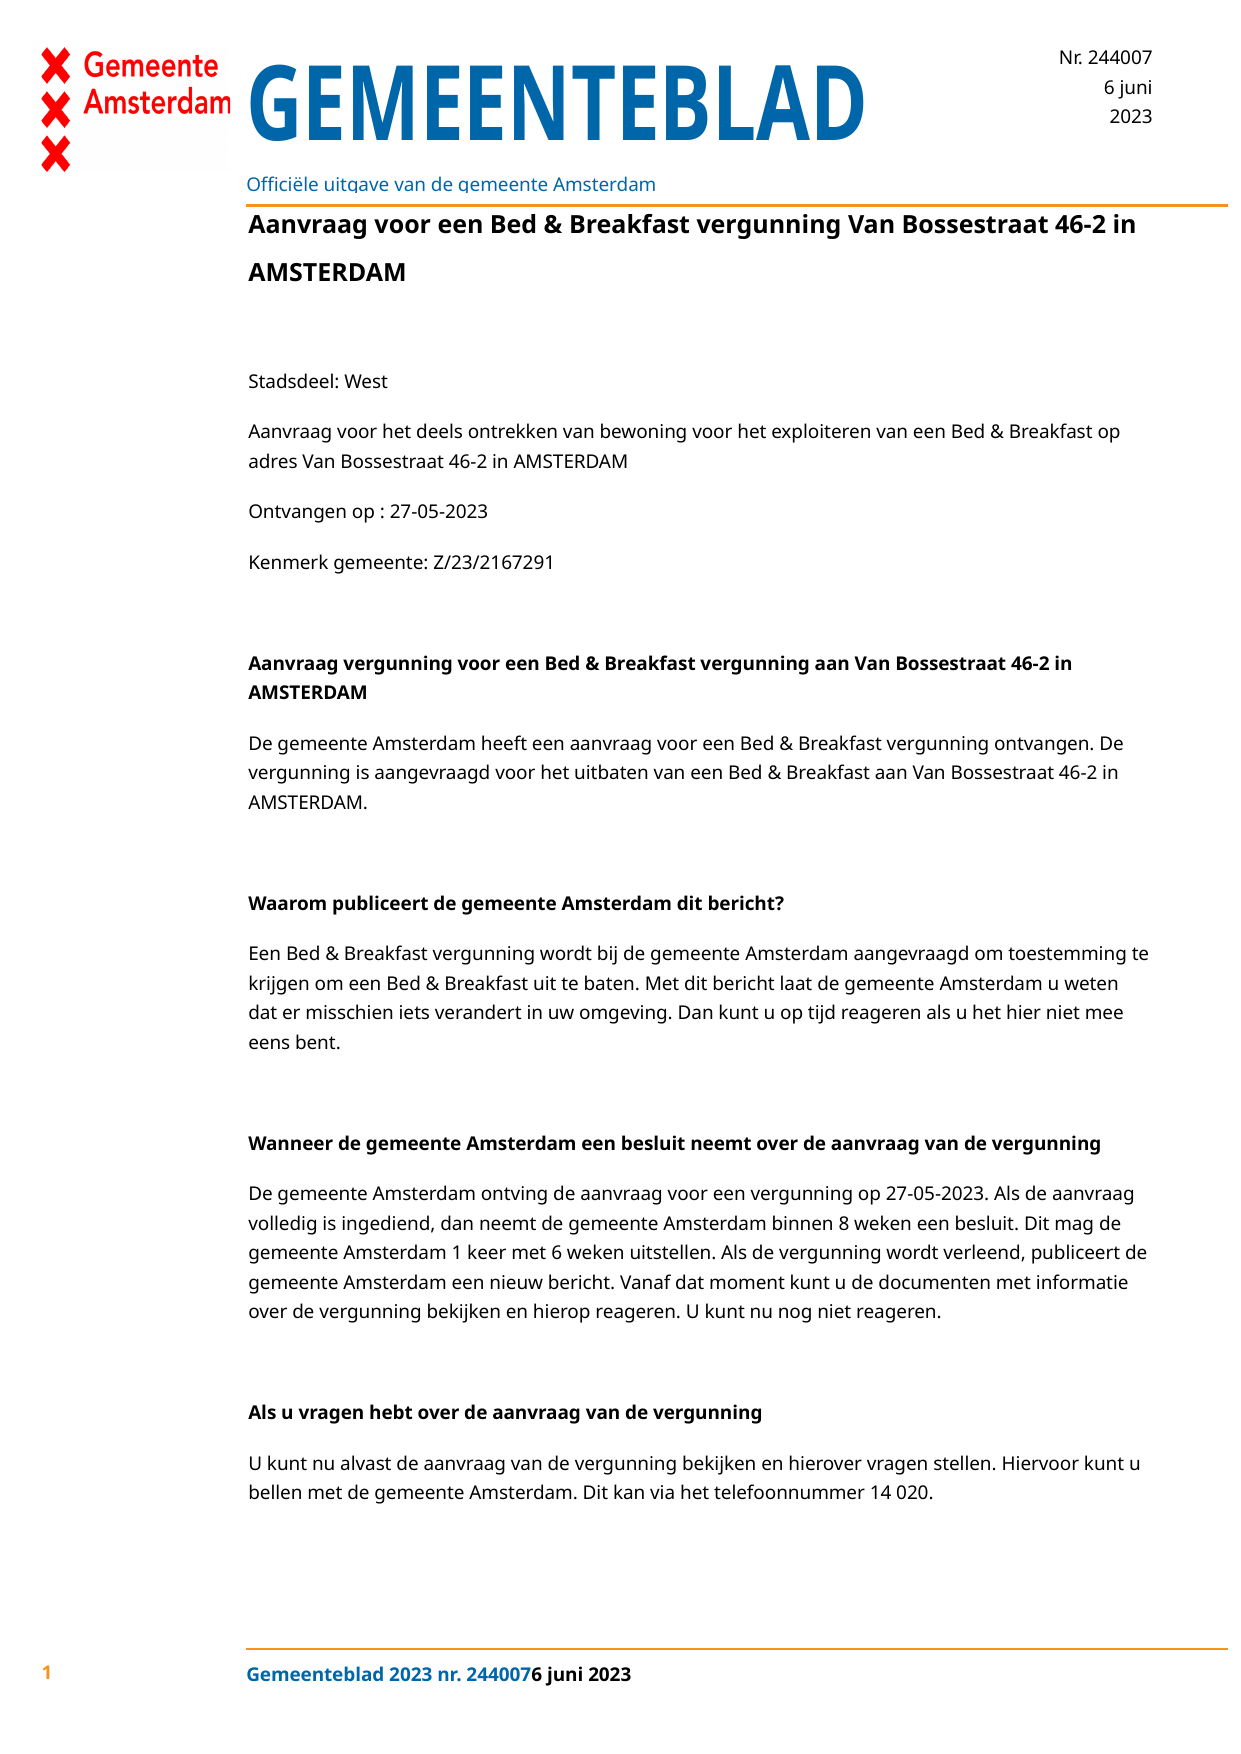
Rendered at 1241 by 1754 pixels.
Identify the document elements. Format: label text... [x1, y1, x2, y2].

text Aanvraag vergunning voor een Bed & Breakfast vergunning aan Van Bossestraat 46-2 in AMSTERDAM [248, 650, 1152, 705]
text Ontvangen op : 27-05-2023 [248, 499, 1152, 524]
text Als u vragen hebt over de aanvraag van de vergunning [248, 1399, 1152, 1425]
text De gemeente Amsterdam heeft een aanvraag voor een Bed & Breakfast vergunning ontvangen. De vergunning is aangevraagd voor het uitbaten van een Bed & Breakfast aan Van Bossestraat 46-2 in AMSTERDAM. [248, 730, 1152, 815]
text De gemeente Amsterdam ontving de aanvraag voor een vergunning op 27-05-2023. Als de aanvraag volledig is ingediend, dan neemt de gemeente Amsterdam binnen 8 weken een besluit. Dit mag de gemeente Amsterdam 1 keer met 6 weken uitstellen. Als de vergunning wordt verleend, publiceert de gemeente Amsterdam een nieuw bericht. Vanaf dat moment kunt u de documenten met informatie over de vergunning bekijken en hierop reageren. U kunt nu nog niet reageren. [248, 1180, 1152, 1324]
text Stadsdeel: West [248, 368, 1152, 394]
text Aanvraag voor een Bed & Breakfast vergunning Van Bossestraat 46-2 in AMSTERDAM [248, 207, 1152, 288]
text U kunt nu alvast de aanvraag van de vergunning bekijken en hierover vragen stellen. Hiervoor kunt u bellen met de gemeente Amsterdam. Dit kan via het telefoonnummer 14 020. [248, 1450, 1152, 1505]
text Kenmerk gemeente: Z/23/2167291 [248, 549, 1152, 575]
text Aanvraag voor het deels ontrekken van bewoning voor het exploiteren van een Bed & Breakfast op adres Van Bossestraat 46-2 in AMSTERDAM [248, 419, 1152, 474]
text Wanneer de gemeente Amsterdam een besluit neemt over de aanvraag van de vergunning [248, 1130, 1152, 1156]
picture [41, 47, 231, 172]
text Een Bed & Breakfast vergunning wordt bij de gemeente Amsterdam aangevraagd om toestemming te krijgen om een Bed & Breakfast uit te baten. Met dit bericht laat de gemeente Amsterdam u weten dat er misschien iets verandert in uw omgeving. Dan kunt u op tijd reageren als u het hier niet mee eens bent. [248, 940, 1152, 1055]
text Waarom publiceert de gemeente Amsterdam dit bericht? [248, 890, 1152, 916]
